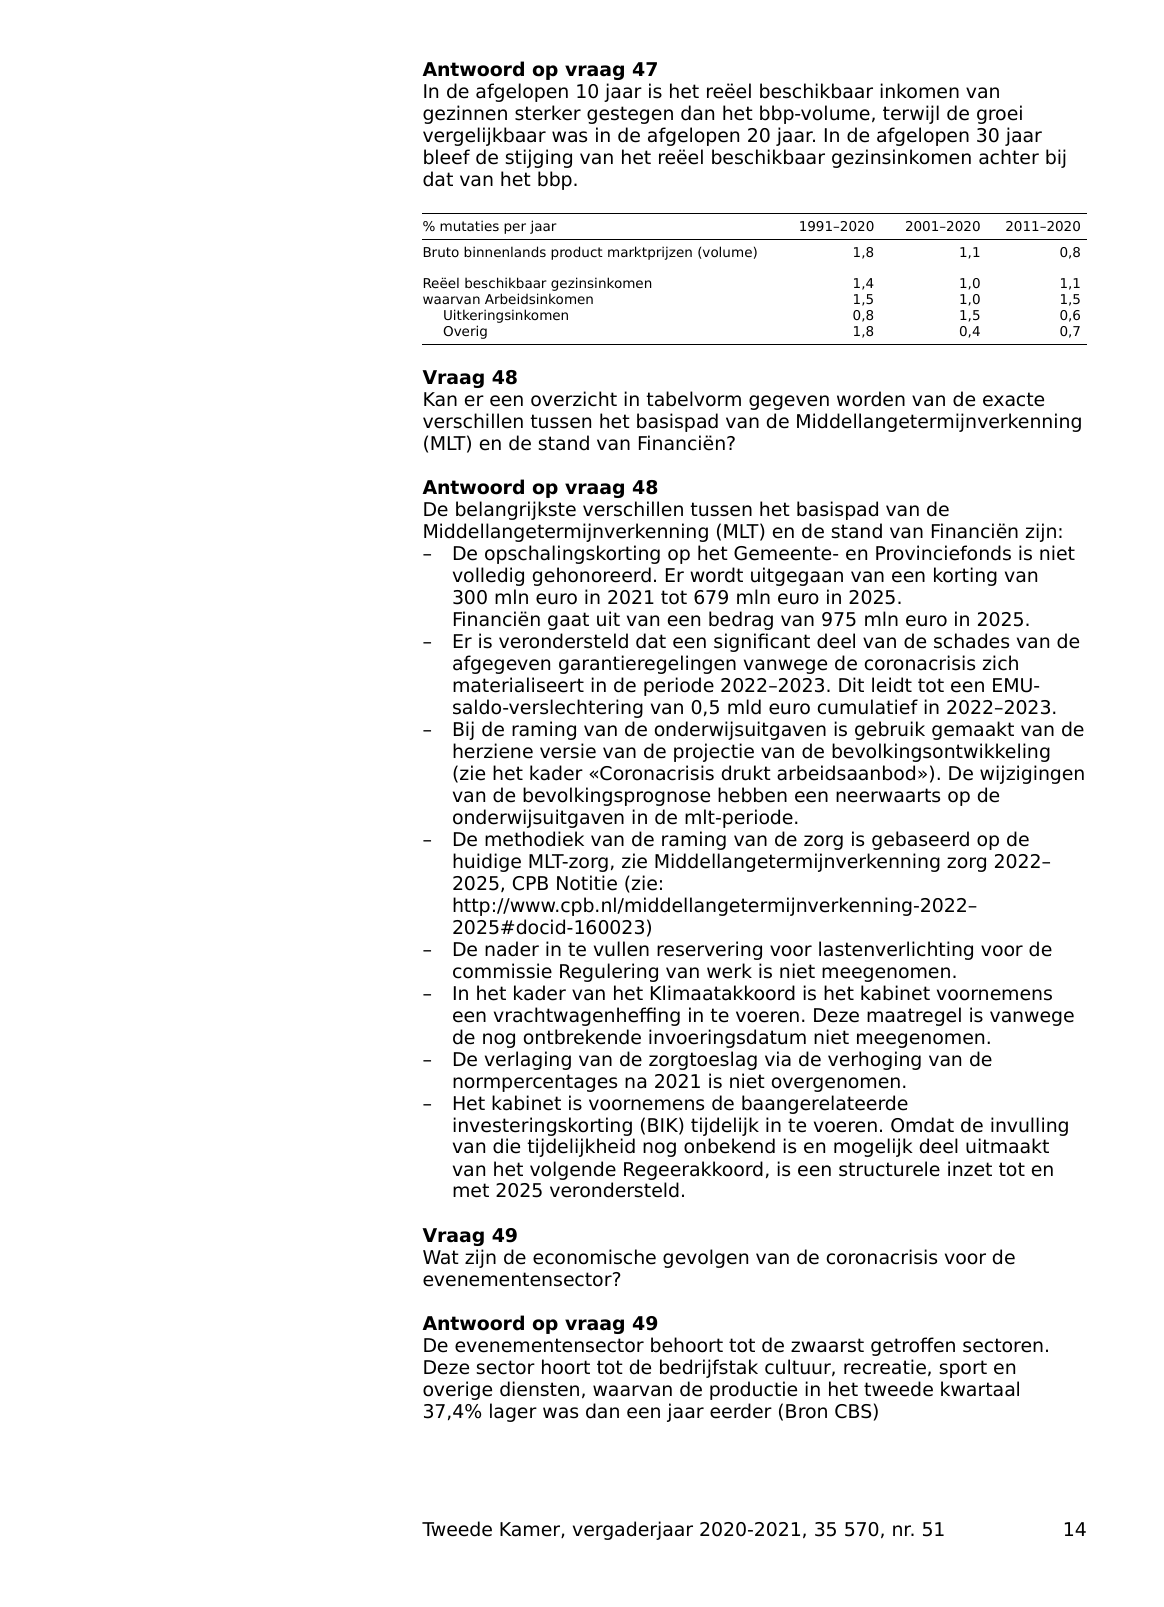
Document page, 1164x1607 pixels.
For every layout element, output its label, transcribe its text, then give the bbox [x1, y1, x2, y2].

text De belangrijkste verschillen tussen het basispad van de Middellangetermijnverkenning (MLT) en de stand van Financiën zijn: [422, 499, 1087, 543]
text Financiën gaat uit van een bedrag van 975 mln euro in 2025. [452, 609, 1087, 631]
table_cell Reëel beschikbaar gezinsinkomen [422, 276, 774, 292]
table_cell 1,0 [880, 292, 986, 308]
text In de afgelopen 10 jaar is het reëel beschikbaar inkomen van gezinnen sterker gestegen dan het bbp-volume, terwijl de groei vergelijkbaar was in de afgelopen 20 jaar. In de afgelopen 30 jaar bleef de stijging van het reëel beschikbaar gezinsinkomen achter bij dat van het bbp. [422, 81, 1087, 191]
table_cell [774, 260, 880, 276]
subtitle Antwoord op vraag 49 [422, 1313, 1087, 1335]
table_header 2001–2020 [880, 214, 986, 239]
table_cell [880, 260, 986, 276]
table_cell Overig [437, 323, 774, 344]
table_header 2011–2020 [986, 214, 1087, 239]
text – De nader in te vullen reservering voor lastenverlichting voor de commissie Regulering van werk is niet meegenomen. [422, 939, 1087, 983]
subtitle Antwoord op vraag 47 [422, 59, 1087, 81]
table_cell 0,4 [880, 323, 986, 344]
table_cell 1,1 [880, 240, 986, 260]
table_cell 0,7 [986, 323, 1087, 344]
text – Bij de raming van de onderwijsuitgaven is gebruik gemaakt van de herziene versie van de projectie van de bevolkingsontwikkeling (zie het kader «Coronacrisis drukt arbeidsaanbod»). De wijzigingen van de bevolkingsprognose hebben een neerwaarts op de onderwijsuitgaven in de mlt-periode. [422, 719, 1087, 829]
table_header % mutaties per jaar [422, 214, 774, 239]
text – De verlaging van de zorgtoeslag via de verhoging van de normpercentages na 2021 is niet overgenomen. [422, 1048, 1087, 1092]
text Kan er een overzicht in tabelvorm gegeven worden van de exacte verschillen tussen het basispad van de Middellangetermijnverkenning (MLT) en de stand van Financiën? [422, 389, 1087, 455]
table_cell [986, 260, 1087, 276]
table_cell 0,6 [986, 308, 1087, 323]
table_cell 1,5 [774, 292, 880, 308]
table_cell Bruto binnenlands product marktprijzen (volume) [422, 240, 774, 260]
table_cell 1,0 [880, 276, 986, 292]
subtitle Antwoord op vraag 48 [422, 477, 1087, 499]
text De evenementensector behoort tot de zwaarst getroffen sectoren. Deze sector hoort tot de bedrijfstak cultuur, recreatie, sport en overige diensten, waarvan de productie in het tweede kwartaal 37,4% lager was dan een jaar eerder (Bron CBS) [422, 1335, 1087, 1423]
table_cell 0,8 [986, 240, 1087, 260]
table_cell 1,8 [774, 323, 880, 344]
subtitle Vraag 49 [422, 1224, 1087, 1247]
text – De methodiek van de raming van de zorg is gebaseerd op de huidige MLT-zorg, zie Middellangetermijnverkenning zorg 2022–2025, CPB Notitie (zie: http://www.cpb.nl/middellangetermijnverkenning-2022–2025#docid-160023) [422, 829, 1087, 939]
table_cell waarvan Arbeidsinkomen [422, 292, 774, 308]
text – De opschalingskorting op het Gemeente- en Provinciefonds is niet volledig gehonoreerd. Er wordt uitgegaan van een korting van 300 mln euro in 2021 tot 679 mln euro in 2025. [422, 543, 1087, 609]
table_cell Uitkeringsinkomen [437, 308, 774, 323]
table_cell 0,8 [774, 308, 880, 323]
table_cell 1,4 [774, 276, 880, 292]
text Wat zijn de economische gevolgen van de coronacrisis voor de evenementensector? [422, 1247, 1087, 1291]
table_cell [422, 323, 437, 344]
text – Het kabinet is voornemens de baangerelateerde investeringskorting (BIK) tijdelijk in te voeren. Omdat de invulling van die tijdelijkheid nog onbekend is en mogelijk deel uitmaakt van het volgende Regeerakkoord, is een structurele inzet tot en met 2025 verondersteld. [422, 1092, 1087, 1202]
table_cell 1,5 [986, 292, 1087, 308]
table_cell 1,5 [880, 308, 986, 323]
table_header 1991–2020 [774, 214, 880, 239]
subtitle Vraag 48 [422, 367, 1087, 389]
table_cell [422, 308, 437, 323]
table_cell 1,8 [774, 240, 880, 260]
table_cell [422, 260, 774, 276]
text – Er is verondersteld dat een significant deel van de schades van de afgegeven garantieregelingen vanwege de coronacrisis zich materialiseert in de periode 2022–2023. Dit leidt tot een EMU-saldo-verslechtering van 0,5 mld euro cumulatief in 2022–2023. [422, 631, 1087, 719]
text – In het kader van het Klimaatakkoord is het kabinet voornemens een vrachtwagenheffing in te voeren. Deze maatregel is vanwege de nog ontbrekende invoeringsdatum niet meegenomen. [422, 983, 1087, 1048]
table_cell 1,1 [986, 276, 1087, 292]
